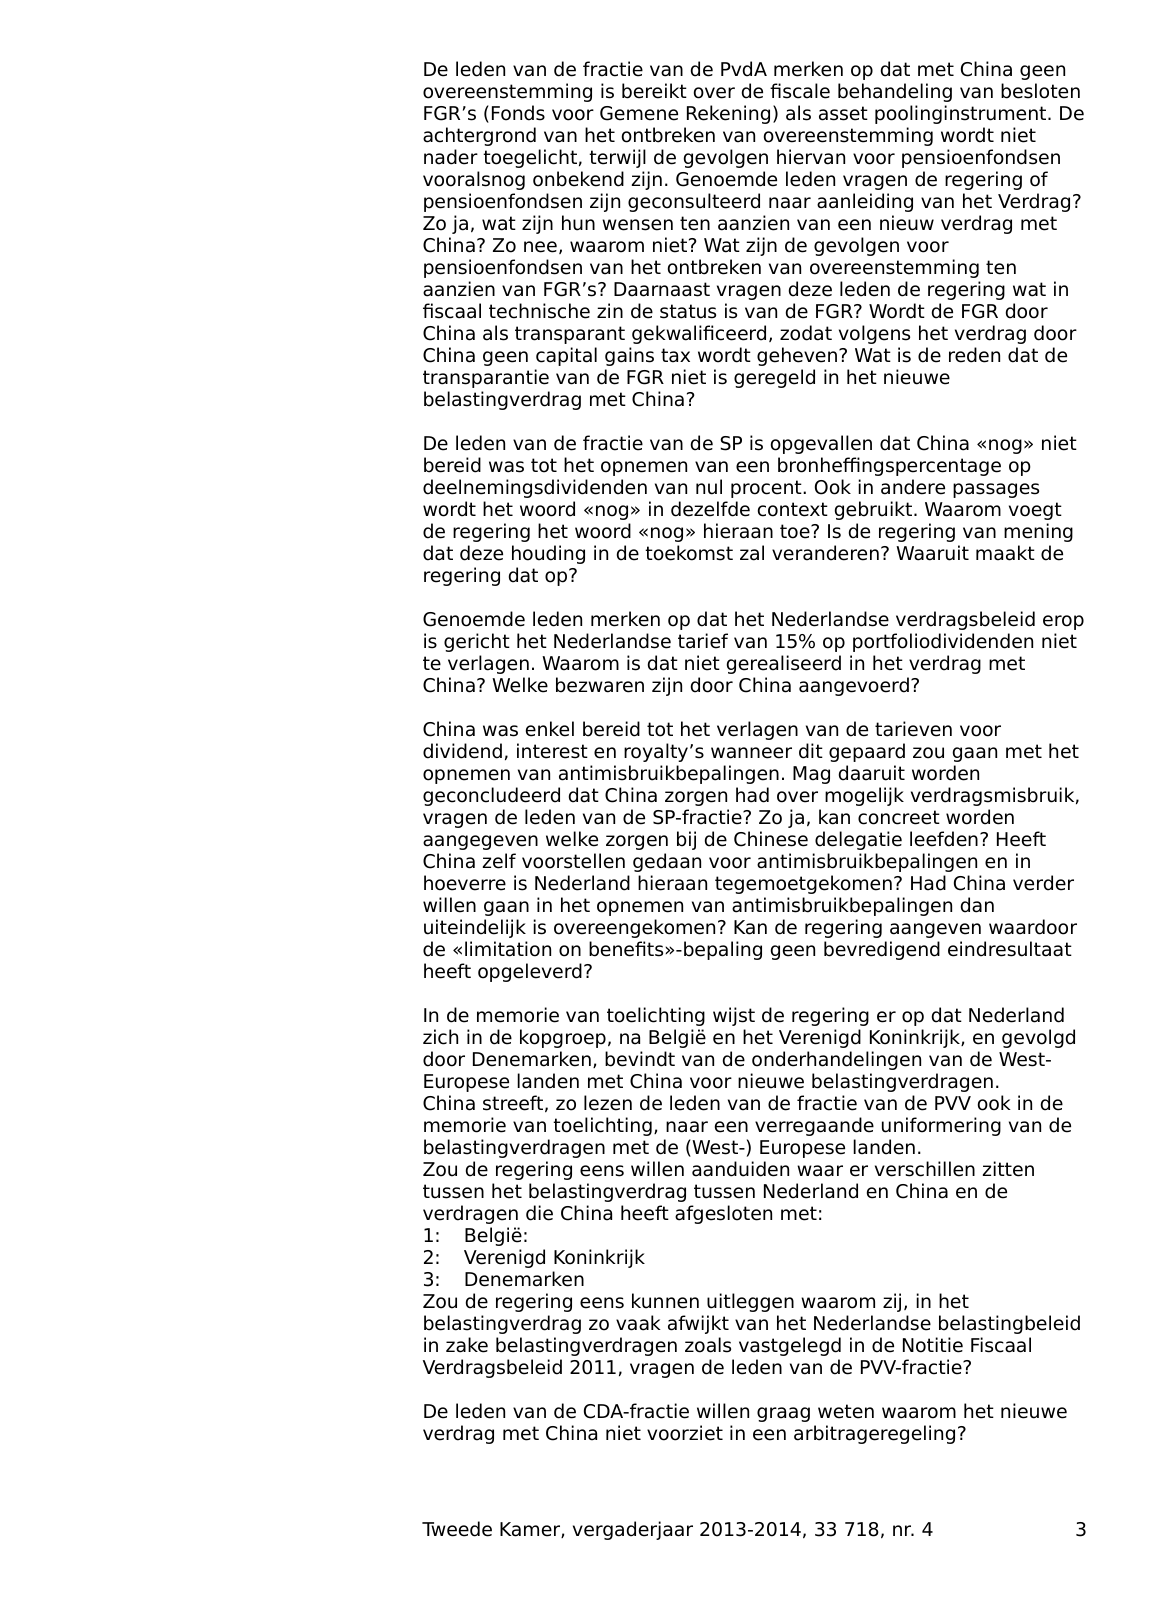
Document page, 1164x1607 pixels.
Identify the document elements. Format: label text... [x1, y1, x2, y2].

text 2: Verenigd Koninkrijk [422, 1247, 1087, 1269]
text Zou de regering eens willen aanduiden waar er verschillen zitten tussen het belastingverdrag tussen Nederland en China en de verdragen die China heeft afgesloten met: [422, 1159, 1087, 1225]
text China was enkel bereid tot het verlagen van de tarieven voor dividend, interest en royalty’s wanneer dit gepaard zou gaan met het opnemen van antimisbruikbepalingen. Mag daaruit worden geconcludeerd dat China zorgen had over mogelijk verdragsmisbruik, vragen de leden van de SP-fractie? Zo ja, kan concreet worden aangegeven welke zorgen bij de Chinese delegatie leefden? Heeft China zelf voorstellen gedaan voor antimisbruikbepalingen en in hoeverre is Nederland hieraan tegemoetgekomen? Had China verder willen gaan in het opnemen van antimisbruikbepalingen dan uiteindelijk is overeengekomen? Kan de regering aangeven waardoor de «limitation on benefits»-bepaling geen bevredigend eindresultaat heeft opgeleverd? [422, 719, 1087, 983]
text Genoemde leden merken op dat het Nederlandse verdragsbeleid erop is gericht het Nederlandse tarief van 15% op portfoliodividenden niet te verlagen. Waarom is dat niet gerealiseerd in het verdrag met China? Welke bezwaren zijn door China aangevoerd? [422, 609, 1087, 697]
text De leden van de fractie van de SP is opgevallen dat China «nog» niet bereid was tot het opnemen van een bronheffingspercentage op deelnemingsdividenden van nul procent. Ook in andere passages wordt het woord «nog» in dezelfde context gebruikt. Waarom voegt de regering het woord «nog» hieraan toe? Is de regering van mening dat deze houding in de toekomst zal veranderen? Waaruit maakt de regering dat op? [422, 433, 1087, 587]
text 1: België: [422, 1225, 1087, 1247]
text De leden van de fractie van de PvdA merken op dat met China geen overeenstemming is bereikt over de fiscale behandeling van besloten FGR’s (Fonds voor Gemene Rekening) als asset poolinginstrument. De achtergrond van het ontbreken van overeenstemming wordt niet nader toegelicht, terwijl de gevolgen hiervan voor pensioenfondsen vooralsnog onbekend zijn. Genoemde leden vragen de regering of pensioenfondsen zijn geconsulteerd naar aanleiding van het Verdrag? Zo ja, wat zijn hun wensen ten aanzien van een nieuw verdrag met China? Zo nee, waarom niet? Wat zijn de gevolgen voor pensioenfondsen van het ontbreken van overeenstemming ten aanzien van FGR’s? Daarnaast vragen deze leden de regering wat in fiscaal technische zin de status is van de FGR? Wordt de FGR door China als transparant gekwalificeerd, zodat volgens het verdrag door China geen capital gains tax wordt geheven? Wat is de reden dat de transparantie van de FGR niet is geregeld in het nieuwe belastingverdrag met China? [422, 59, 1087, 411]
text Zou de regering eens kunnen uitleggen waarom zij, in het belastingverdrag zo vaak afwijkt van het Nederlandse belastingbeleid in zake belastingverdragen zoals vastgelegd in de Notitie Fiscaal Verdragsbeleid 2011, vragen de leden van de PVV-fractie? [422, 1291, 1087, 1379]
text De leden van de CDA-fractie willen graag weten waarom het nieuwe verdrag met China niet voorziet in een arbitrageregeling? [422, 1401, 1087, 1445]
text China streeft, zo lezen de leden van de fractie van de PVV ook in de memorie van toelichting, naar een verregaande uniformering van de belastingverdragen met de (West-) Europese landen. [422, 1093, 1087, 1159]
text 3: Denemarken [422, 1269, 1087, 1291]
text In de memorie van toelichting wijst de regering er op dat Nederland zich in de kopgroep, na België en het Verenigd Koninkrijk, en gevolgd door Denemarken, bevindt van de onderhandelingen van de West-Europese landen met China voor nieuwe belastingverdragen. [422, 1005, 1087, 1093]
